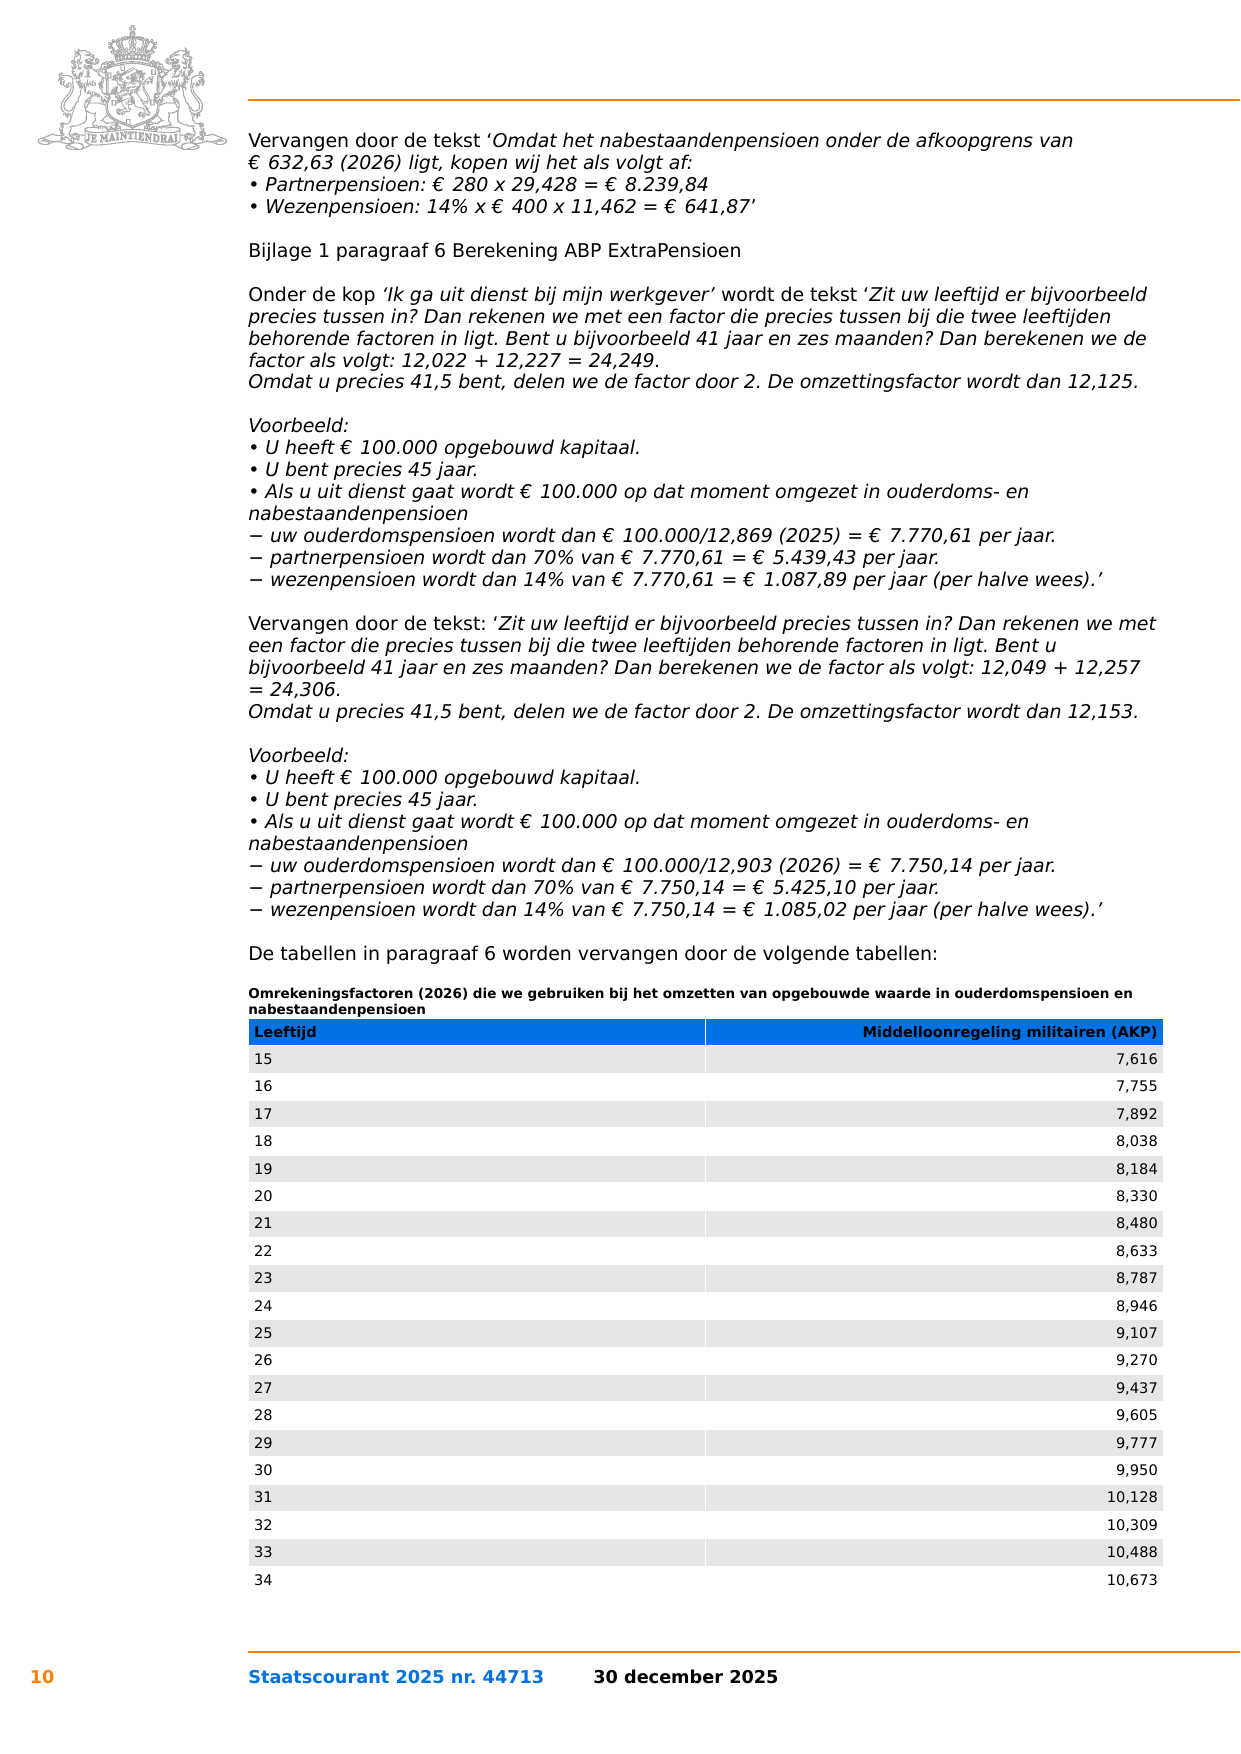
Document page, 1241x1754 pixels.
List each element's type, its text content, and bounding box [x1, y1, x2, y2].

table_cell 8,946 [706, 1293, 1163, 1319]
table_cell 34 [249, 1567, 705, 1593]
text − partnerpensioen wordt dan 70% van € 7.770,61 = € 5.439,43 per jaar. [248, 547, 1163, 569]
text Voorbeeld: [248, 745, 1163, 767]
table_cell 20 [249, 1183, 705, 1209]
text − wezenpensioen wordt dan 14% van € 7.750,14 = € 1.085,02 per jaar (per halve wees).’ [248, 899, 1163, 921]
table_cell 10,309 [706, 1512, 1163, 1538]
table_cell 29 [249, 1430, 705, 1456]
table_cell 25 [249, 1320, 705, 1347]
table_header Omrekeningsfactoren (2026) die we gebruiken bij het omzetten van opgebouwde waarde in ouderdomspensioen en nabestaandenpensioen [248, 986, 1163, 1018]
table_cell 16 [249, 1074, 705, 1100]
table_cell 8,480 [706, 1211, 1163, 1237]
table_cell 9,270 [706, 1348, 1163, 1374]
text • Als u uit dienst gaat wordt € 100.000 op dat moment omgezet in ouderdoms- en nabestaandenpensioen [248, 481, 1163, 525]
picture [38, 25, 227, 150]
table_cell 26 [249, 1348, 705, 1374]
table_cell 7,755 [706, 1074, 1163, 1100]
table_cell Leeftijd [249, 1019, 705, 1045]
table_cell 30 [249, 1457, 705, 1483]
table_cell 9,107 [706, 1320, 1163, 1347]
table_cell Middelloonregeling militairen (AKP) [706, 1019, 1163, 1045]
table_cell 33 [249, 1539, 705, 1566]
table_cell 24 [249, 1293, 705, 1319]
table_cell 28 [249, 1403, 705, 1429]
text • U bent precies 45 jaar. [248, 459, 1163, 481]
table_cell 10,488 [706, 1539, 1163, 1566]
table_cell 32 [249, 1512, 705, 1538]
table_cell 9,437 [706, 1375, 1163, 1401]
table_cell 15 [249, 1046, 705, 1073]
table_cell 9,950 [706, 1457, 1163, 1483]
text Onder de kop ‘Ik ga uit dienst bij mijn werkgever’ wordt de tekst ‘Zit uw leeftijd er bijvoorbeeld precies tussen in? Dan rekenen we met een factor die precies tussen bij die twee leeftijden behorende factoren in ligt. Bent u bijvoorbeeld 41 jaar en zes maanden? Dan berekenen we de factor als volgt: 12,022 + 12,227 = 24,249. [248, 283, 1163, 371]
table_cell 23 [249, 1265, 705, 1292]
text • U heeft € 100.000 opgebouwd kapitaal. [248, 437, 1163, 459]
text − uw ouderdomspensioen wordt dan € 100.000/12,869 (2025) = € 7.770,61 per jaar. [248, 525, 1163, 547]
table_cell 7,616 [706, 1046, 1163, 1073]
table_cell 8,787 [706, 1265, 1163, 1292]
text • Als u uit dienst gaat wordt € 100.000 op dat moment omgezet in ouderdoms- en nabestaandenpensioen [248, 811, 1163, 855]
text − partnerpensioen wordt dan 70% van € 7.750,14 = € 5.425,10 per jaar. [248, 877, 1163, 899]
text − wezenpensioen wordt dan 14% van € 7.770,61 = € 1.087,89 per jaar (per halve wees).’ [248, 569, 1163, 591]
text De tabellen in paragraaf 6 worden vervangen door de volgende tabellen: [248, 942, 1163, 964]
text Bijlage 1 paragraaf 6 Berekening ABP ExtraPensioen [248, 240, 1163, 262]
table_cell 22 [249, 1238, 705, 1264]
text • Partnerpensioen: € 280 x 29,428 = € 8.239,84 [248, 174, 1163, 196]
text Voorbeeld: [248, 415, 1163, 437]
table_cell 27 [249, 1375, 705, 1401]
table_cell 31 [249, 1485, 705, 1511]
table_cell 9,605 [706, 1403, 1163, 1429]
text • U heeft € 100.000 opgebouwd kapitaal. [248, 767, 1163, 789]
text − uw ouderdomspensioen wordt dan € 100.000/12,903 (2026) = € 7.750,14 per jaar. [248, 855, 1163, 877]
table_cell 21 [249, 1211, 705, 1237]
text Vervangen door de tekst: ‘Zit uw leeftijd er bijvoorbeeld precies tussen in? Dan rekenen we met een factor die precies tussen bij die twee leeftijden behorende factoren in ligt. Bent u bijvoorbeeld 41 jaar en zes maanden? Dan berekenen we de factor als volgt: 12,049 + 12,257 = 24,306. [248, 613, 1163, 701]
table_cell 19 [249, 1156, 705, 1182]
text • U bent precies 45 jaar. [248, 789, 1163, 811]
text Omdat u precies 41,5 bent, delen we de factor door 2. De omzettingsfactor wordt dan 12,125. [248, 371, 1163, 393]
table_cell 9,777 [706, 1430, 1163, 1456]
text Omdat u precies 41,5 bent, delen we de factor door 2. De omzettingsfactor wordt dan 12,153. [248, 701, 1163, 723]
table_cell 7,892 [706, 1101, 1163, 1127]
table_cell 8,038 [706, 1129, 1163, 1155]
table_cell 17 [249, 1101, 705, 1127]
table_cell 8,184 [706, 1156, 1163, 1182]
table_cell 10,128 [706, 1485, 1163, 1511]
table_cell 8,330 [706, 1183, 1163, 1209]
table_cell 10,673 [706, 1567, 1163, 1593]
table_cell 18 [249, 1129, 705, 1155]
text • Wezenpensioen: 14% x € 400 x 11,462 = € 641,87’ [248, 196, 1163, 218]
text Vervangen door de tekst ‘Omdat het nabestaandenpensioen onder de afkoopgrens van € 632,63 (2026) ligt, kopen wij het als volgt af: [248, 130, 1163, 174]
table_cell 8,633 [706, 1238, 1163, 1264]
